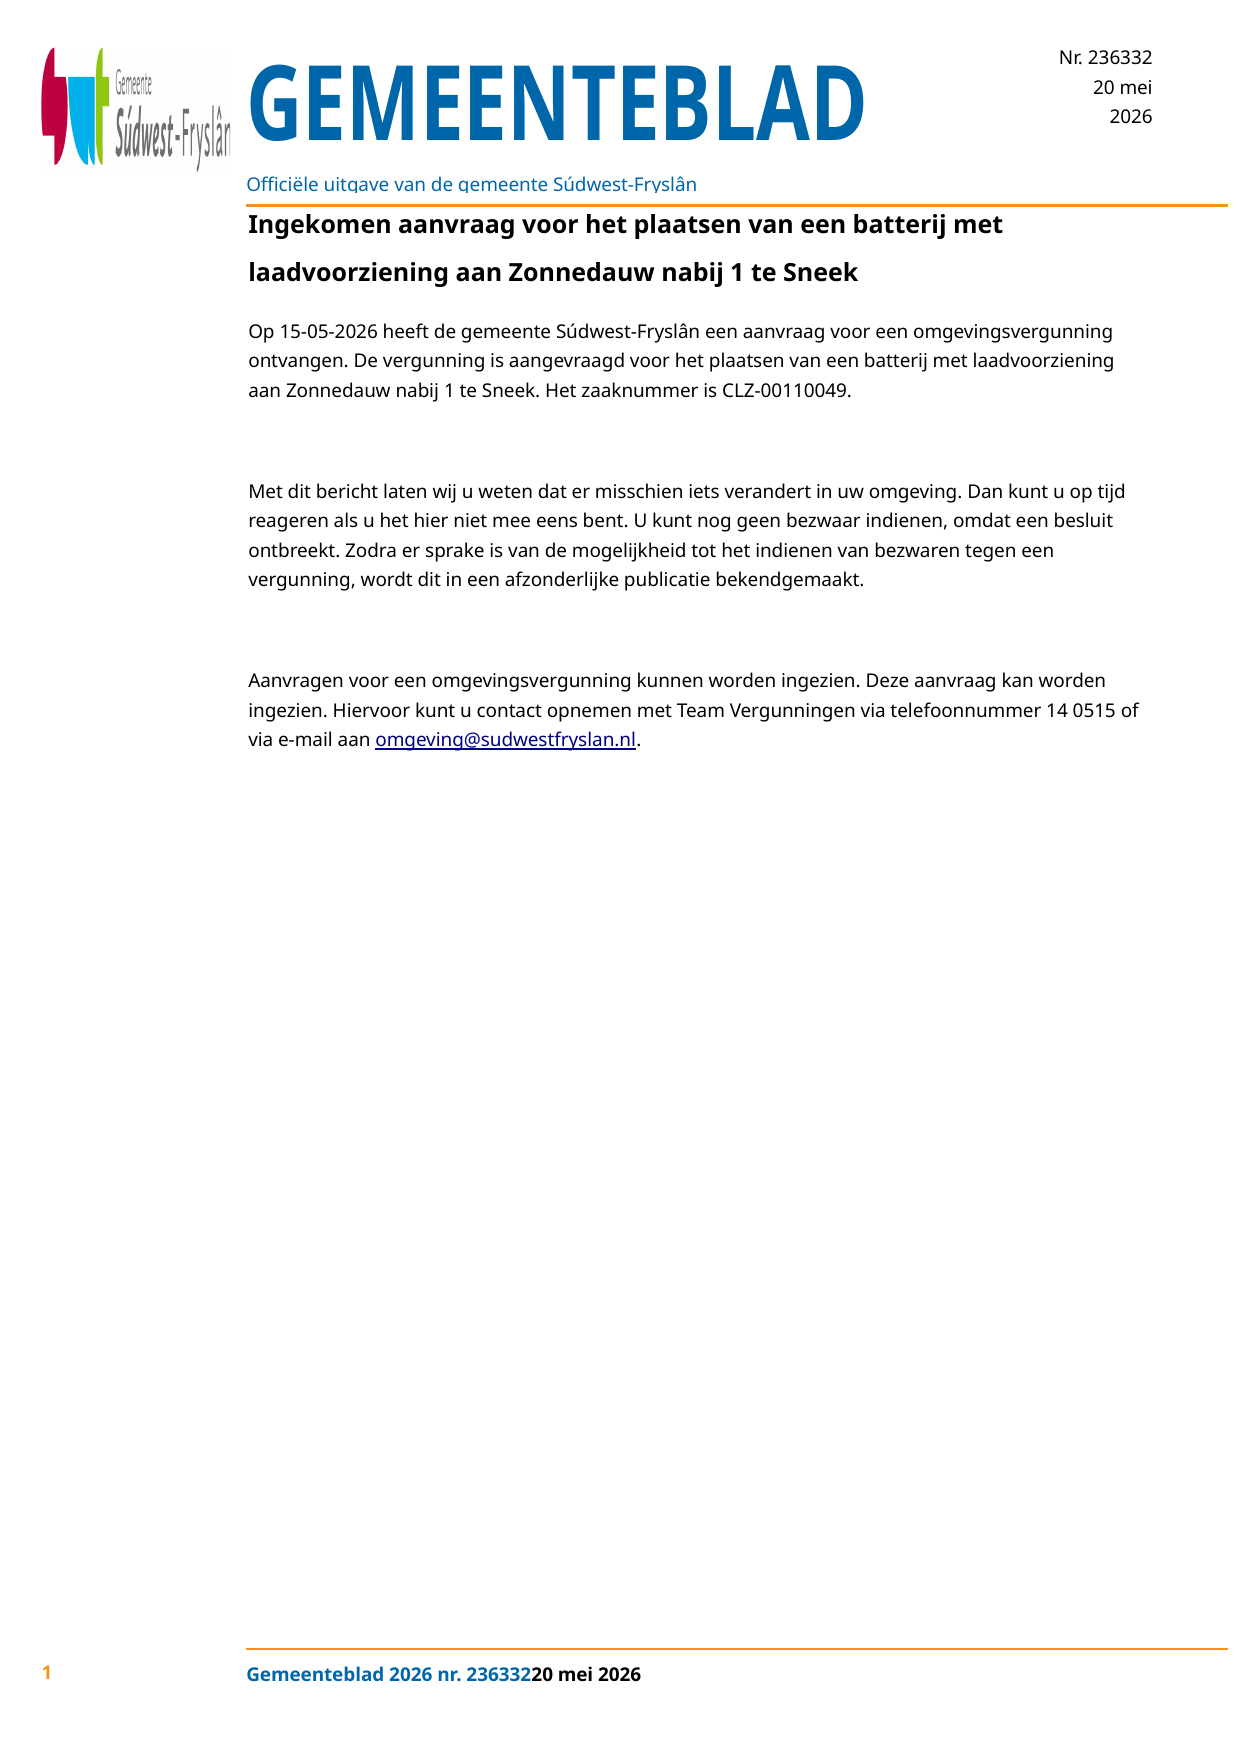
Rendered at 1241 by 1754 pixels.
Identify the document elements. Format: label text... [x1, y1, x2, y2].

text Met dit bericht laten wij u weten dat er misschien iets verandert in uw omgeving. Dan kunt u op tijd reageren als u het hier niet mee eens bent. U kunt nog geen bezwaar indienen, omdat een besluit ontbreekt. Zodra er sprake is van de mogelijkheid tot het indienen van bezwaren tegen een vergunning, wordt dit in een afzonderlijke publicatie bekendgemaakt. [248, 478, 1152, 592]
picture [41, 47, 231, 172]
text Ingekomen aanvraag voor het plaatsen van een batterij met laadvoorziening aan Zonnedauw nabij 1 te Sneek [248, 207, 1152, 288]
text Aanvragen voor een omgevingsvergunning kunnen worden ingezien. Deze aanvraag kan worden ingezien. Hiervoor kunt u contact opnemen met Team Vergunningen via telefoonnummer 14 0515 of via e-mail aan omgeving@sudwestfryslan.nl. [248, 667, 1152, 752]
text Op 15-05-2026 heeft de gemeente Súdwest-Fryslân een aanvraag voor een omgevingsvergunning ontvangen. De vergunning is aangevraagd voor het plaatsen van een batterij met laadvoorziening aan Zonnedauw nabij 1 te Sneek. Het zaaknummer is CLZ-00110049. [248, 318, 1152, 403]
